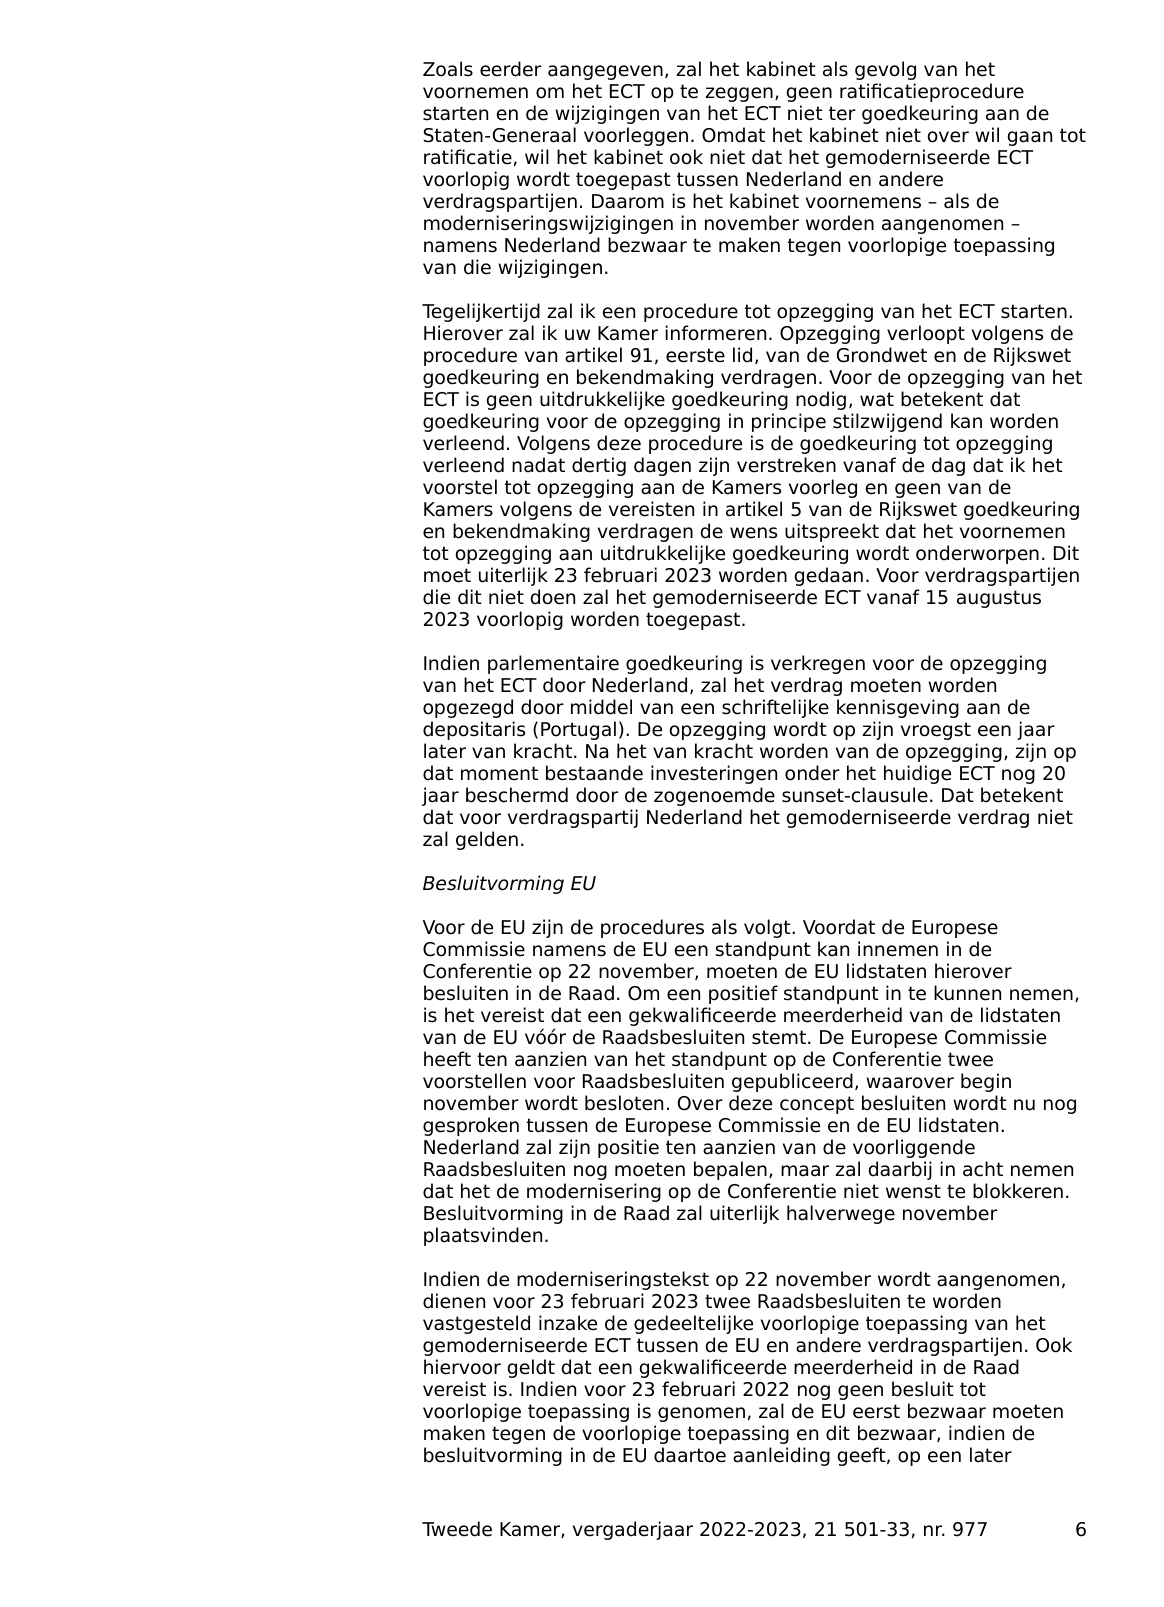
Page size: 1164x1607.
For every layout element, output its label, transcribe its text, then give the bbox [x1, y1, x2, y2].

subtitle Besluitvorming EU [422, 873, 1087, 895]
text Voor de EU zijn de procedures als volgt. Voordat de Europese Commissie namens de EU een standpunt kan innemen in de Conferentie op 22 november, moeten de EU lidstaten hierover besluiten in de Raad. Om een positief standpunt in te kunnen nemen, is het vereist dat een gekwalificeerde meerderheid van de lidstaten van de EU vóór de Raadsbesluiten stemt. De Europese Commissie heeft ten aanzien van het standpunt op de Conferentie twee voorstellen voor Raadsbesluiten gepubliceerd, waarover begin november wordt besloten. Over deze concept besluiten wordt nu nog gesproken tussen de Europese Commissie en de EU lidstaten. Nederland zal zijn positie ten aanzien van de voorliggende Raadsbesluiten nog moeten bepalen, maar zal daarbij in acht nemen dat het de modernisering op de Conferentie niet wenst te blokkeren. Besluitvorming in de Raad zal uiterlijk halverwege november plaatsvinden. [422, 917, 1087, 1247]
text Indien de moderniseringstekst op 22 november wordt aangenomen, dienen voor 23 februari 2023 twee Raadsbesluiten te worden vastgesteld inzake de gedeeltelijke voorlopige toepassing van het gemoderniseerde ECT tussen de EU en andere verdragspartijen. Ook hiervoor geldt dat een gekwalificeerde meerderheid in de Raad vereist is. Indien voor 23 februari 2022 nog geen besluit tot voorlopige toepassing is genomen, zal de EU eerst bezwaar moeten maken tegen de voorlopige toepassing en dit bezwaar, indien de besluitvorming in de EU daartoe aanleiding geeft, op een later [422, 1269, 1087, 1467]
text Zoals eerder aangegeven, zal het kabinet als gevolg van het voornemen om het ECT op te zeggen, geen ratificatieprocedure starten en de wijzigingen van het ECT niet ter goedkeuring aan de Staten-Generaal voorleggen. Omdat het kabinet niet over wil gaan tot ratificatie, wil het kabinet ook niet dat het gemoderniseerde ECT voorlopig wordt toegepast tussen Nederland en andere verdragspartijen. Daarom is het kabinet voornemens – als de moderniseringswijzigingen in november worden aangenomen – namens Nederland bezwaar te maken tegen voorlopige toepassing van die wijzigingen. [422, 59, 1087, 279]
text Indien parlementaire goedkeuring is verkregen voor de opzegging van het ECT door Nederland, zal het verdrag moeten worden opgezegd door middel van een schriftelijke kennisgeving aan de depositaris (Portugal). De opzegging wordt op zijn vroegst een jaar later van kracht. Na het van kracht worden van de opzegging, zijn op dat moment bestaande investeringen onder het huidige ECT nog 20 jaar beschermd door de zogenoemde sunset-clausule. Dat betekent dat voor verdragspartij Nederland het gemoderniseerde verdrag niet zal gelden. [422, 653, 1087, 851]
text Tegelijkertijd zal ik een procedure tot opzegging van het ECT starten. Hierover zal ik uw Kamer informeren. Opzegging verloopt volgens de procedure van artikel 91, eerste lid, van de Grondwet en de Rijkswet goedkeuring en bekendmaking verdragen. Voor de opzegging van het ECT is geen uitdrukkelijke goedkeuring nodig, wat betekent dat goedkeuring voor de opzegging in principe stilzwijgend kan worden verleend. Volgens deze procedure is de goedkeuring tot opzegging verleend nadat dertig dagen zijn verstreken vanaf de dag dat ik het voorstel tot opzegging aan de Kamers voorleg en geen van de Kamers volgens de vereisten in artikel 5 van de Rijkswet goedkeuring en bekendmaking verdragen de wens uitspreekt dat het voornemen tot opzegging aan uitdrukkelijke goedkeuring wordt onderworpen. Dit moet uiterlijk 23 februari 2023 worden gedaan. Voor verdragspartijen die dit niet doen zal het gemoderniseerde ECT vanaf 15 augustus 2023 voorlopig worden toegepast. [422, 301, 1087, 631]
